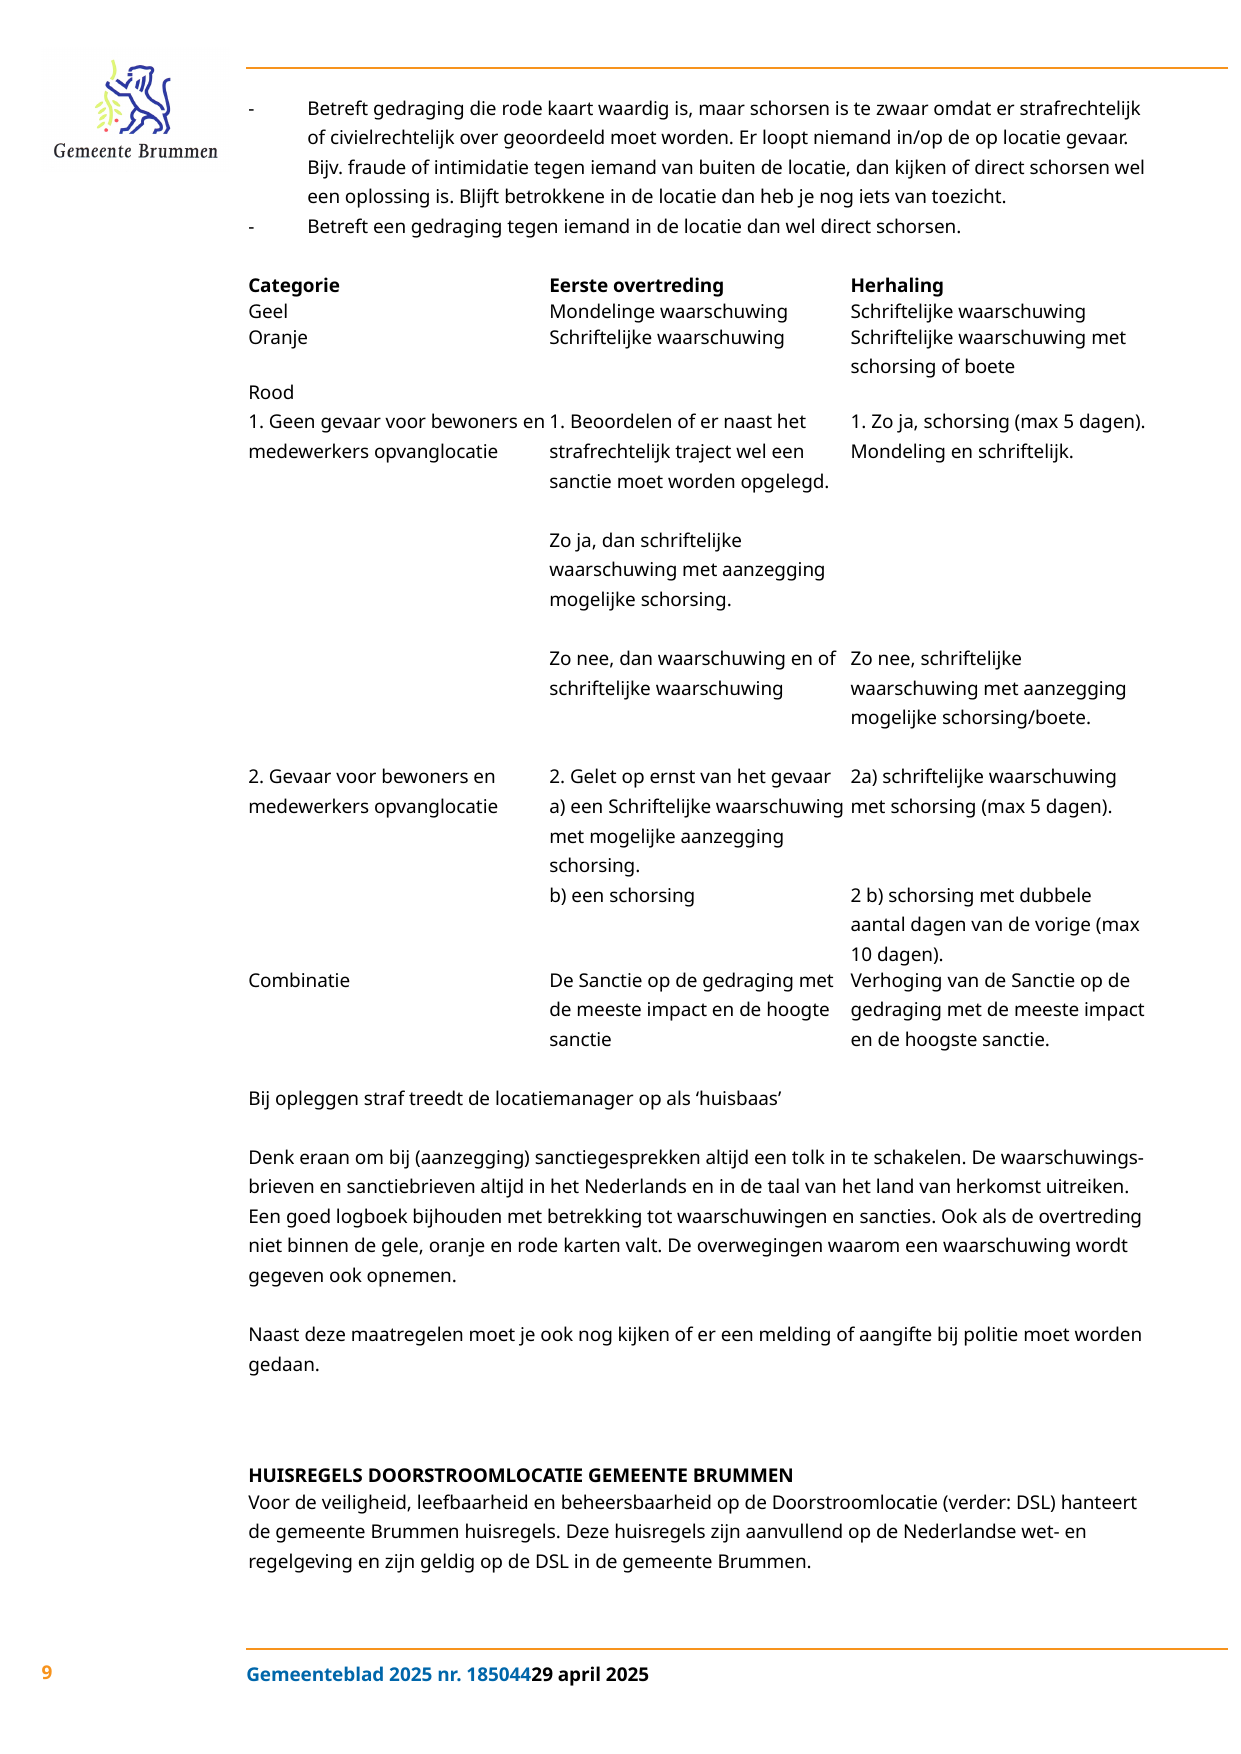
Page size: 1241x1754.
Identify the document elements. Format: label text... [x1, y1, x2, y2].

table_cell Combinatie [248, 967, 549, 1052]
table_header Categorie [248, 273, 549, 298]
text Denk eraan om bij (aanzegging) sanctiegesprekken altijd een tolk in te schakelen. De waarschuwings-brieven en sanctiebrieven altijd in het Nederlands en in de taal van het land van herkomst uitreiken. [248, 1144, 1152, 1199]
text Bij opleggen straf treedt de locatiemanager op als ‘huisbaas’ [248, 1085, 1152, 1110]
text Naast deze maatregelen moet je ook nog kijken of er een melding of aangifte bij politie moet worden gedaan. [248, 1321, 1152, 1377]
table_header Eerste overtreding [549, 273, 850, 298]
table_header Herhaling [850, 273, 1152, 298]
table_cell Geel [248, 298, 549, 324]
list Bijv. fraude of intimidatie tegen iemand van buiten de locatie, dan kijken of direct schorsen wel een oplossing is. Blijft betrokkene in de locatie dan heb je nog iets van toezicht. [248, 154, 1152, 209]
list Betreft gedraging die rode kaart waardig is, maar schorsen is te zwaar omdat er strafrechtelijk of civielrechtelijk over geoordeeld moet worden. Er loopt niemand in/op de op locatie gevaar. [248, 95, 1152, 150]
table_cell 1. Zo ja, schorsing (max 5 dagen). Mondeling en schriftelijk. Zo nee, schriftelijke waarschuwing met aanzegging mogelijke schorsing/boete. 2a) schriftelijke waarschuwing met schorsing (max 5 dagen). 2 b) schorsing met dubbele aantal dagen van de vorige (max 10 dagen). [850, 379, 1152, 967]
table_cell Schriftelijke waarschuwing [850, 298, 1152, 324]
table_cell Oranje [248, 324, 549, 379]
text Voor de veiligheid, leefbaarheid en beheersbaarheid op de Doorstroomlocatie (verder: DSL) hanteert de gemeente Brummen huisregels. Deze huisregels zijn aanvullend op de Nederlandse wet- en regelgeving en zijn geldig op de DSL in de gemeente Brummen. [248, 1489, 1152, 1574]
table_cell Schriftelijke waarschuwing [549, 324, 850, 379]
picture [41, 47, 231, 172]
table_cell 1. Beoordelen of er naast het strafrechtelijk traject wel een sanctie moet worden opgelegd. Zo ja, dan schriftelijke waarschuwing met aanzegging mogelijke schorsing. Zo nee, dan waarschuwing en of schriftelijke waarschuwing 2. Gelet op ernst van het gevaar a) een Schriftelijke waarschuwing met mogelijke aanzegging schorsing. b) een schorsing [549, 379, 850, 967]
table_cell Schriftelijke waarschuwing met schorsing of boete [850, 324, 1152, 379]
table_cell Rood 1. Geen gevaar voor bewoners en medewerkers opvanglocatie 2. Gevaar voor bewoners en medewerkers opvanglocatie [248, 379, 549, 967]
table_cell De Sanctie op de gedraging met de meeste impact en de hoogte sanctie [549, 967, 850, 1052]
table_cell Verhoging van de Sanctie op de gedraging met de meeste impact en de hoogste sanctie. [850, 967, 1152, 1052]
text Een goed logboek bijhouden met betrekking tot waarschuwingen en sancties. Ook als de overtreding niet binnen de gele, oranje en rode karten valt. De overwegingen waarom een waarschuwing wordt gegeven ook opnemen. [248, 1203, 1152, 1288]
list Betreft een gedraging tegen iemand in de locatie dan wel direct schorsen. [248, 213, 1152, 239]
text HUISREGELS DOORSTROOMLOCATIE GEMEENTE BRUMMEN [248, 1461, 1152, 1489]
table_cell Mondelinge waarschuwing [549, 298, 850, 324]
